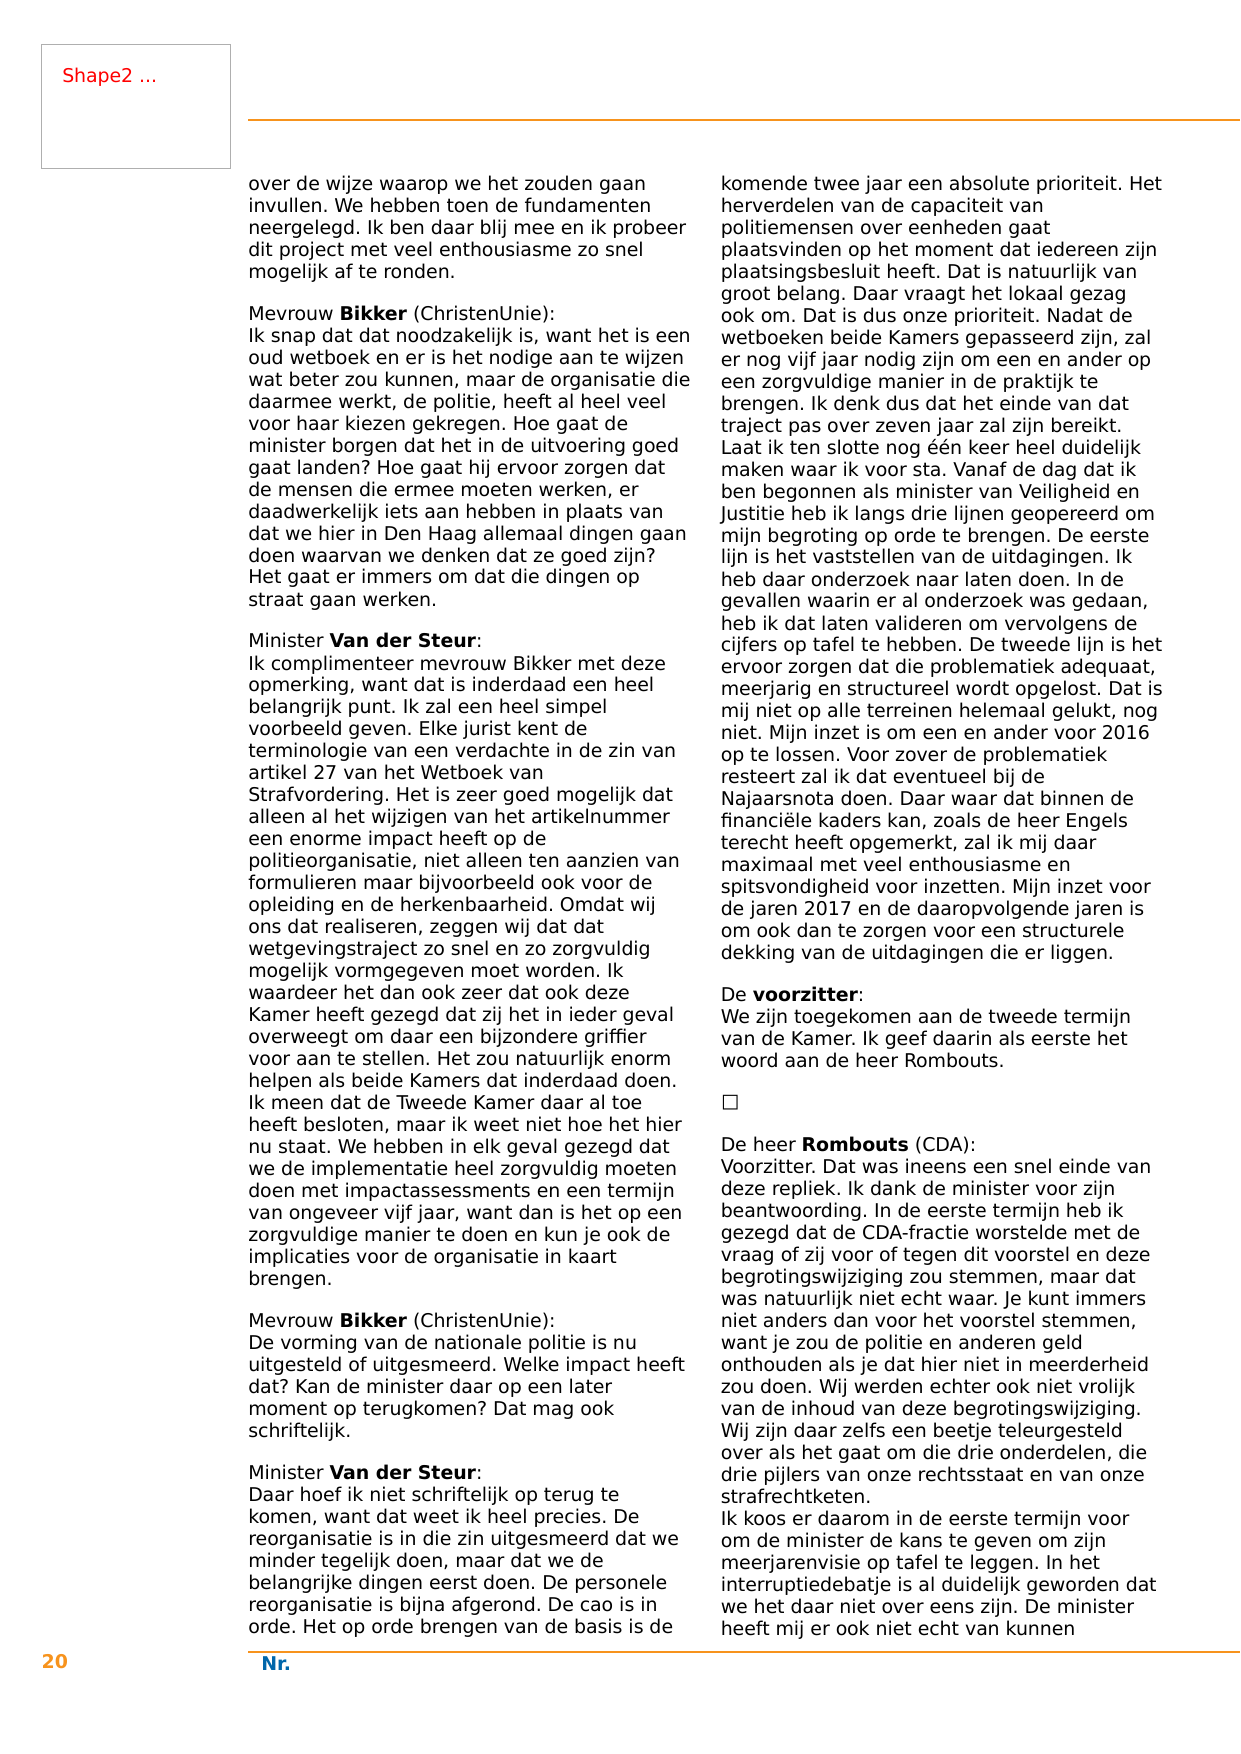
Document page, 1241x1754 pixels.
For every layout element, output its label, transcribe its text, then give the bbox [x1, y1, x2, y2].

text De voorzitter: [721, 984, 1163, 1006]
text Ik koos er daarom in de eerste termijn voor om de minister de kans te geven om zijn meerjarenvisie op tafel te leggen. In het interruptiedebatje is al duidelijk geworden dat we het daar niet over eens zijn. De minister heeft mij er ook niet echt van kunnen [721, 1508, 1163, 1639]
text Mevrouw Bikker (ChristenUnie): [248, 1310, 691, 1332]
text ⬜ [721, 1092, 1163, 1114]
text We zijn toegekomen aan de tweede termijn van de Kamer. Ik geef daarin als eerste het woord aan de heer Rombouts. [721, 1006, 1163, 1072]
text De heer Rombouts (CDA): [721, 1134, 1163, 1156]
text Daar hoef ik niet schriftelijk op terug te komen, want dat weet ik heel precies. De reorganisatie is in die zin uitgesmeerd dat we minder tegelijk doen, maar dat we de belangrijke dingen eerst doen. De personele reorganisatie is bijna afgerond. De cao is in orde. Het op orde brengen van de basis is de [248, 1484, 691, 1637]
text Minister Van der Steur: [248, 1462, 691, 1484]
text Mevrouw Bikker (ChristenUnie): [248, 303, 691, 325]
text Minister Van der Steur: [248, 630, 691, 652]
text komende twee jaar een absolute prioriteit. Het herverdelen van de capaciteit van politiemensen over eenheden gaat plaatsvinden op het moment dat iedereen zijn plaatsingsbesluit heeft. Dat is natuurlijk van groot belang. Daar vraagt het lokaal gezag ook om. Dat is dus onze prioriteit. Nadat de wetboeken beide Kamers gepasseerd zijn, zal er nog vijf jaar nodig zijn om een en ander op een zorgvuldige manier in de praktijk te brengen. Ik denk dus dat het einde van dat traject pas over zeven jaar zal zijn bereikt. [721, 173, 1163, 437]
text Voorzitter. Dat was ineens een snel einde van deze repliek. Ik dank de minister voor zijn beantwoording. In de eerste termijn heb ik gezegd dat de CDA-fractie worstelde met de vraag of zij voor of tegen dit voorstel en deze begrotingswijziging zou stemmen, maar dat was natuurlijk niet echt waar. Je kunt immers niet anders dan voor het voorstel stemmen, want je zou de politie en anderen geld onthouden als je dat hier niet in meerderheid zou doen. Wij werden echter ook niet vrolijk van de inhoud van deze begrotingswijziging. Wij zijn daar zelfs een beetje teleurgesteld over als het gaat om die drie onderdelen, die drie pijlers van onze rechtsstaat en van onze strafrechtketen. [721, 1156, 1163, 1508]
text Ik snap dat dat noodzakelijk is, want het is een oud wetboek en er is het nodige aan te wijzen wat beter zou kunnen, maar de organisatie die daarmee werkt, de politie, heeft al heel veel voor haar kiezen gekregen. Hoe gaat de minister borgen dat het in de uitvoering goed gaat landen? Hoe gaat hij ervoor zorgen dat de mensen die ermee moeten werken, er daadwerkelijk iets aan hebben in plaats van dat we hier in Den Haag allemaal dingen gaan doen waarvan we denken dat ze goed zijn? Het gaat er immers om dat die dingen op straat gaan werken. [248, 325, 691, 610]
text over de wijze waarop we het zouden gaan invullen. We hebben toen de fundamenten neergelegd. Ik ben daar blij mee en ik probeer dit project met veel enthousiasme zo snel mogelijk af te ronden. [248, 173, 691, 283]
text De vorming van de nationale politie is nu uitgesteld of uitgesmeerd. Welke impact heeft dat? Kan de minister daar op een later moment op terugkomen? Dat mag ook schriftelijk. [248, 1332, 691, 1442]
text Laat ik ten slotte nog één keer heel duidelijk maken waar ik voor sta. Vanaf de dag dat ik ben begonnen als minister van Veiligheid en Justitie heb ik langs drie lijnen geopereerd om mijn begroting op orde te brengen. De eerste lijn is het vaststellen van de uitdagingen. Ik heb daar onderzoek naar laten doen. In de gevallen waarin er al onderzoek was gedaan, heb ik dat laten valideren om vervolgens de cijfers op tafel te hebben. De tweede lijn is het ervoor zorgen dat die problematiek adequaat, meerjarig en structureel wordt opgelost. Dat is mij niet op alle terreinen helemaal gelukt, nog niet. Mijn inzet is om een en ander voor 2016 op te lossen. Voor zover de problematiek resteert zal ik dat eventueel bij de Najaarsnota doen. Daar waar dat binnen de financiële kaders kan, zoals de heer Engels terecht heeft opgemerkt, zal ik mij daar maximaal met veel enthousiasme en spitsvondigheid voor inzetten. Mijn inzet voor de jaren 2017 en de daaropvolgende jaren is om ook dan te zorgen voor een structurele dekking van de uitdagingen die er liggen. [721, 437, 1163, 964]
text Ik complimenteer mevrouw Bikker met deze opmerking, want dat is inderdaad een heel belangrijk punt. Ik zal een heel simpel voorbeeld geven. Elke jurist kent de terminologie van een verdachte in de zin van artikel 27 van het Wetboek van Strafvordering. Het is zeer goed mogelijk dat alleen al het wijzigen van het artikelnummer een enorme impact heeft op de politieorganisatie, niet alleen ten aanzien van formulieren maar bijvoorbeeld ook voor de opleiding en de herkenbaarheid. Omdat wij ons dat realiseren, zeggen wij dat dat wetgevingstraject zo snel en zo zorgvuldig mogelijk vormgegeven moet worden. Ik waardeer het dan ook zeer dat ook deze Kamer heeft gezegd dat zij het in ieder geval overweegt om daar een bijzondere griffier voor aan te stellen. Het zou natuurlijk enorm helpen als beide Kamers dat inderdaad doen. Ik meen dat de Tweede Kamer daar al toe heeft besloten, maar ik weet niet hoe het hier nu staat. We hebben in elk geval gezegd dat we de implementatie heel zorgvuldig moeten doen met impactassessments en een termijn van ongeveer vijf jaar, want dan is het op een zorgvuldige manier te doen en kun je ook de implicaties voor de organisatie in kaart brengen. [248, 652, 691, 1290]
